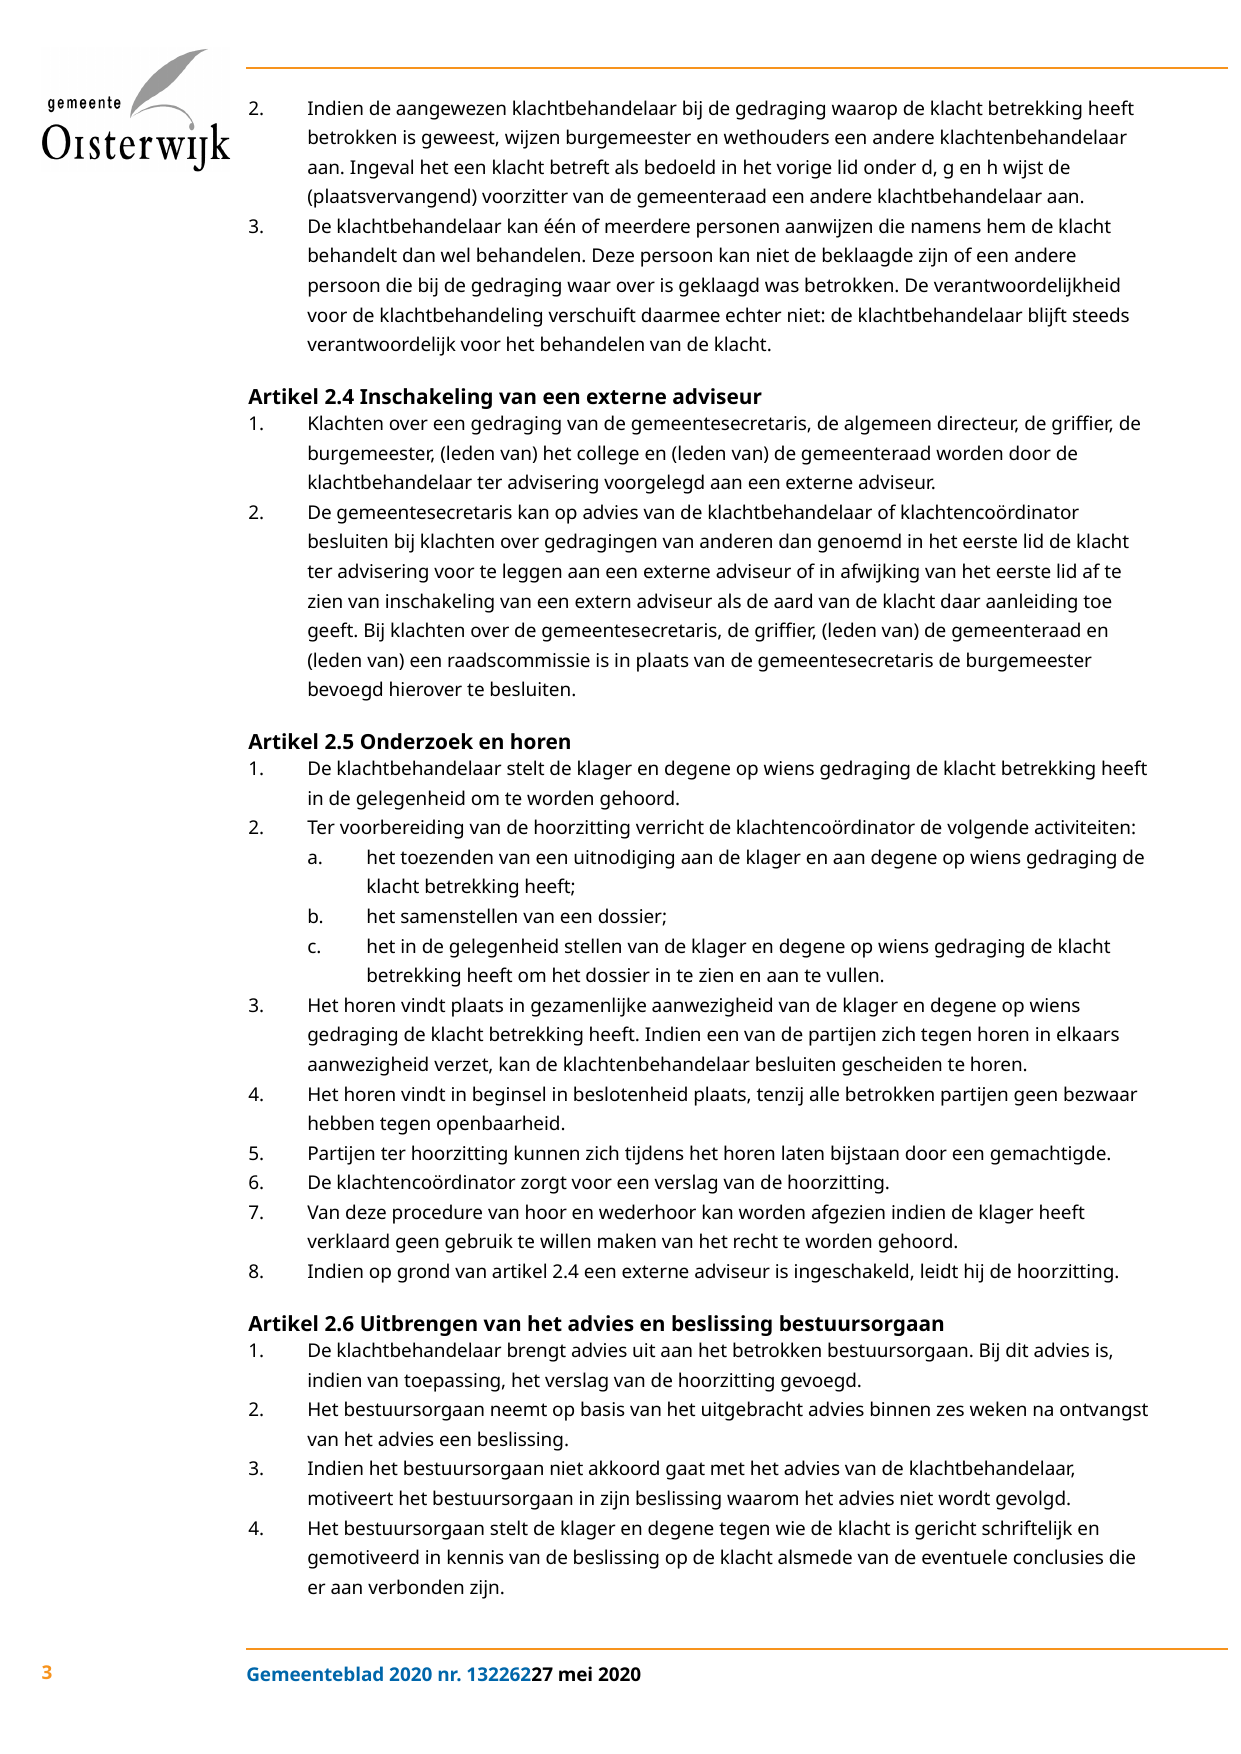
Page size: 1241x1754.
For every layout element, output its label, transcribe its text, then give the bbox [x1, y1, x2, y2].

list het toezenden van een uitnodiging aan de klager en aan degene op wiens gedraging de klacht betrekking heeft; [307, 844, 1152, 899]
list De klachtbehandelaar brengt advies uit aan het betrokken bestuursorgaan. Bij dit advies is, indien van toepassing, het verslag van de hoorzitting gevoegd. [248, 1337, 1152, 1392]
picture [41, 47, 231, 172]
list De klachtbehandelaar kan één of meerdere personen aanwijzen die namens hem de klacht behandelt dan wel behandelen. Deze persoon kan niet de beklaagde zijn of een andere persoon die bij de gedraging waar over is geklaagd was betrokken. De verantwoordelijkheid voor de klachtbehandeling verschuift daarmee echter niet: de klachtbehandelaar blijft steeds verantwoordelijk voor het behandelen van de klacht. [248, 213, 1152, 357]
list Van deze procedure van hoor en wederhoor kan worden afgezien indien de klager heeft verklaard geen gebruik te willen maken van het recht te worden gehoord. [248, 1199, 1152, 1254]
text Artikel 2.5 Onderzoek en horen [248, 727, 1152, 755]
list De gemeentesecretaris kan op advies van de klachtbehandelaar of klachtencoördinator besluiten bij klachten over gedragingen van anderen dan genoemd in het eerste lid de klacht ter advisering voor te leggen aan een externe adviseur of in afwijking van het eerste lid af te zien van inschakeling van een extern adviseur als de aard van de klacht daar aanleiding toe geeft. Bij klachten over de gemeentesecretaris, de griffier, (leden van) de gemeenteraad en (leden van) een raadscommissie is in plaats van de gemeentesecretaris de burgemeester bevoegd hierover te besluiten. [248, 499, 1152, 702]
list Het horen vindt plaats in gezamenlijke aanwezigheid van de klager en degene op wiens gedraging de klacht betrekking heeft. Indien een van de partijen zich tegen horen in elkaars aanwezigheid verzet, kan de klachtenbehandelaar besluiten gescheiden te horen. [248, 992, 1152, 1077]
list Indien op grond van artikel 2.4 een externe adviseur is ingeschakeld, leidt hij de hoorzitting. [248, 1258, 1152, 1284]
list het in de gelegenheid stellen van de klager en degene op wiens gedraging de klacht betrekking heeft om het dossier in te zien en aan te vullen. [307, 933, 1152, 988]
list Indien de aangewezen klachtbehandelaar bij de gedraging waarop de klacht betrekking heeft betrokken is geweest, wijzen burgemeester en wethouders een andere klachtenbehandelaar aan. Ingeval het een klacht betreft als bedoeld in het vorige lid onder d, g en h wijst de (plaatsvervangend) voorzitter van de gemeenteraad een andere klachtbehandelaar aan. [248, 95, 1152, 209]
list Het bestuursorgaan stelt de klager en degene tegen wie de klacht is gericht schriftelijk en gemotiveerd in kennis van de beslissing op de klacht alsmede van de eventuele conclusies die er aan verbonden zijn. [248, 1515, 1152, 1599]
list Indien het bestuursorgaan niet akkoord gaat met het advies van de klachtbehandelaar, motiveert het bestuursorgaan in zijn beslissing waarom het advies niet wordt gevolgd. [248, 1456, 1152, 1511]
list Klachten over een gedraging van de gemeentesecretaris, de algemeen directeur, de griffier, de burgemeester, (leden van) het college en (leden van) de gemeenteraad worden door de klachtbehandelaar ter advisering voorgelegd aan een externe adviseur. [248, 410, 1152, 495]
list De klachtencoördinator zorgt voor een verslag van de hoorzitting. [248, 1169, 1152, 1195]
list het samenstellen van een dossier; [307, 903, 1152, 929]
list Partijen ter hoorzitting kunnen zich tijdens het horen laten bijstaan door een gemachtigde. [248, 1140, 1152, 1166]
list Het bestuursorgaan neemt op basis van het uitgebracht advies binnen zes weken na ontvangst van het advies een beslissing. [248, 1396, 1152, 1452]
list Het horen vindt in beginsel in beslotenheid plaats, tenzij alle betrokken partijen geen bezwaar hebben tegen openbaarheid. [248, 1081, 1152, 1136]
list De klachtbehandelaar stelt de klager en degene op wiens gedraging de klacht betrekking heeft in de gelegenheid om te worden gehoord. [248, 755, 1152, 811]
text Artikel 2.4 Inschakeling van een externe adviseur [248, 382, 1152, 410]
list Ter voorbereiding van de hoorzitting verricht de klachtencoördinator de volgende activiteiten: [248, 814, 1152, 840]
text Artikel 2.6 Uitbrengen van het advies en beslissing bestuursorgaan [248, 1309, 1152, 1337]
